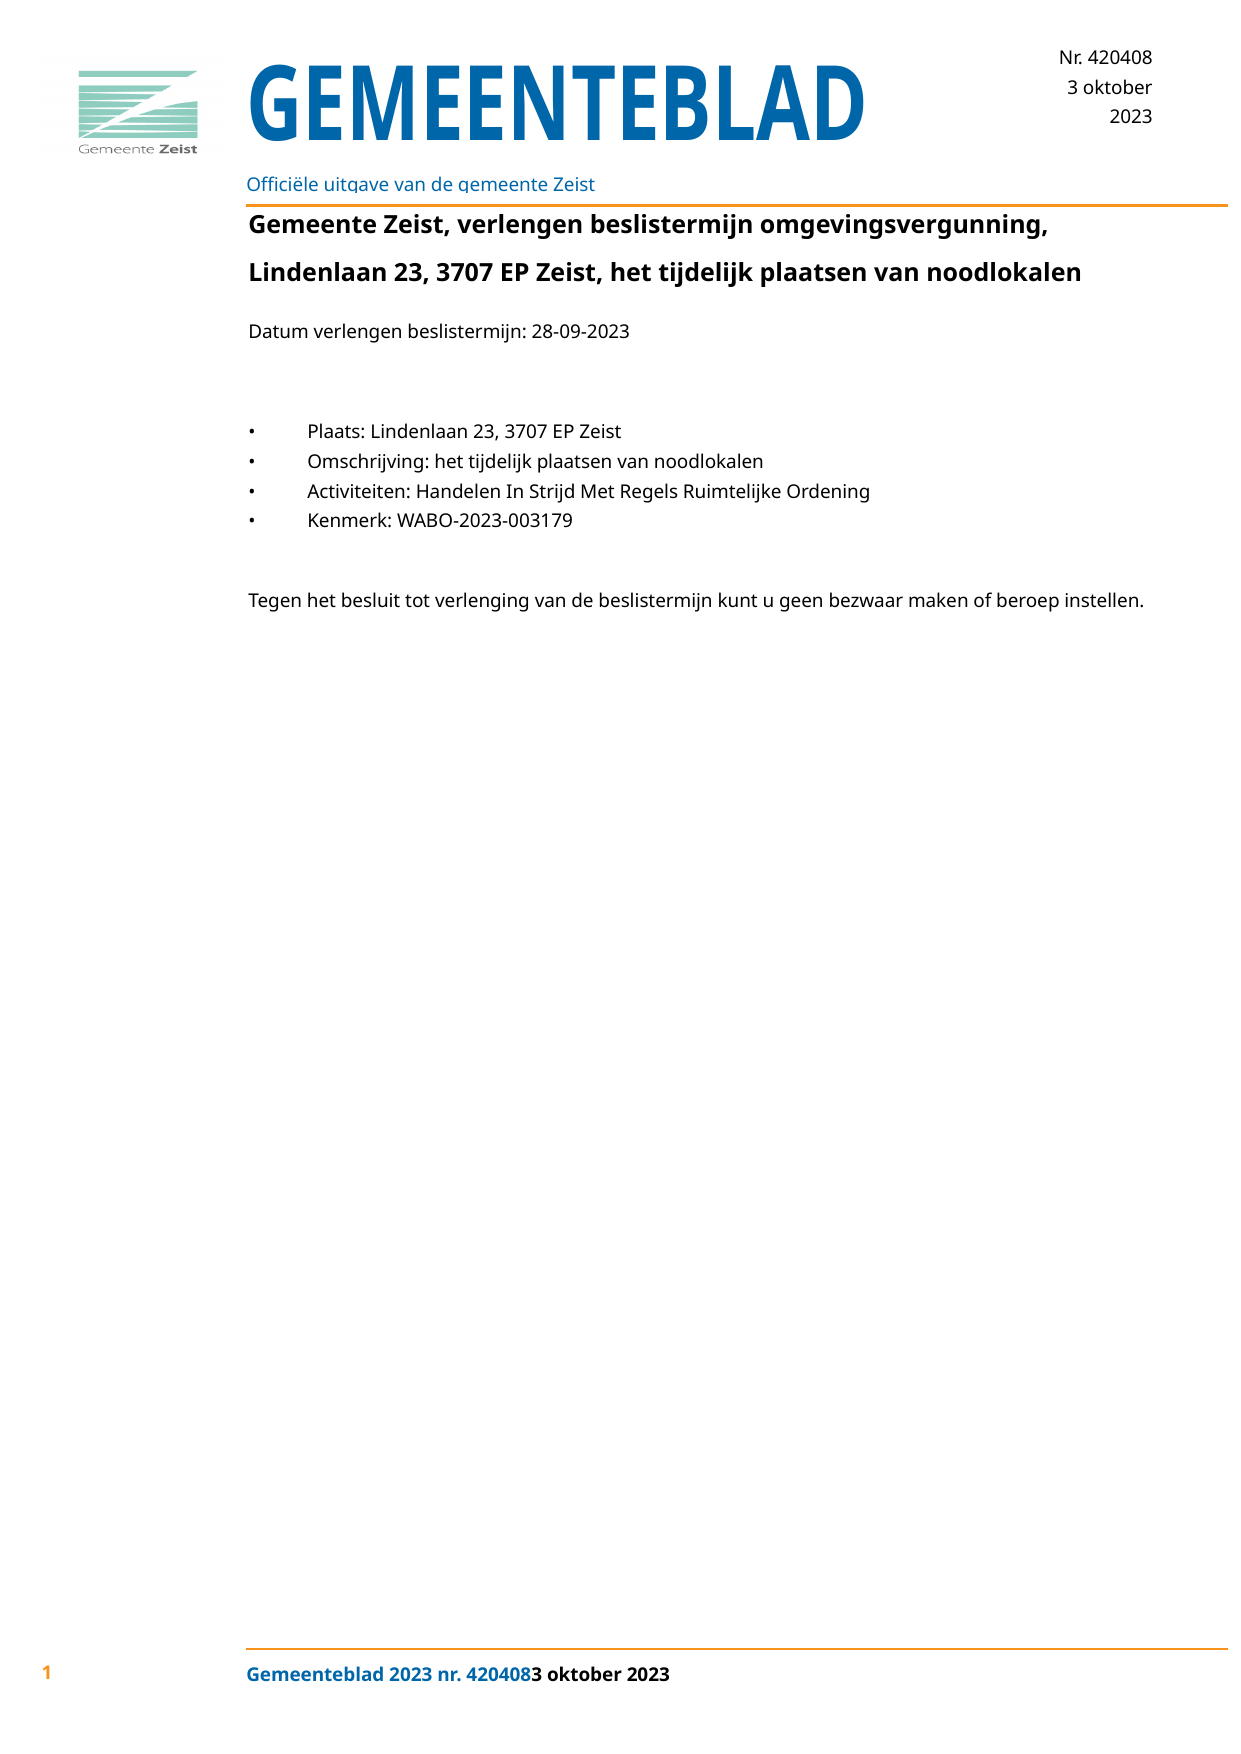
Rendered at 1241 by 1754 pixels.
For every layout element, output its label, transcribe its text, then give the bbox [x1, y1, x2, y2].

text Datum verlengen beslistermijn: 28-09-2023 [248, 318, 1152, 344]
list Activiteiten: Handelen In Strijd Met Regels Ruimtelijke Ordening [248, 478, 1152, 504]
list Omschrijving: het tijdelijk plaatsen van noodlokalen [248, 448, 1152, 474]
text Tegen het besluit tot verlenging van de beslistermijn kunt u geen bezwaar maken of beroep instellen. [248, 587, 1152, 613]
picture [41, 47, 231, 172]
text Gemeente Zeist, verlengen beslistermijn omgevingsvergunning, Lindenlaan 23, 3707 EP Zeist, het tijdelijk plaatsen van noodlokalen [248, 207, 1152, 288]
list Plaats: Lindenlaan 23, 3707 EP Zeist [248, 419, 1152, 444]
list Kenmerk: WABO-2023-003179 [248, 507, 1152, 533]
